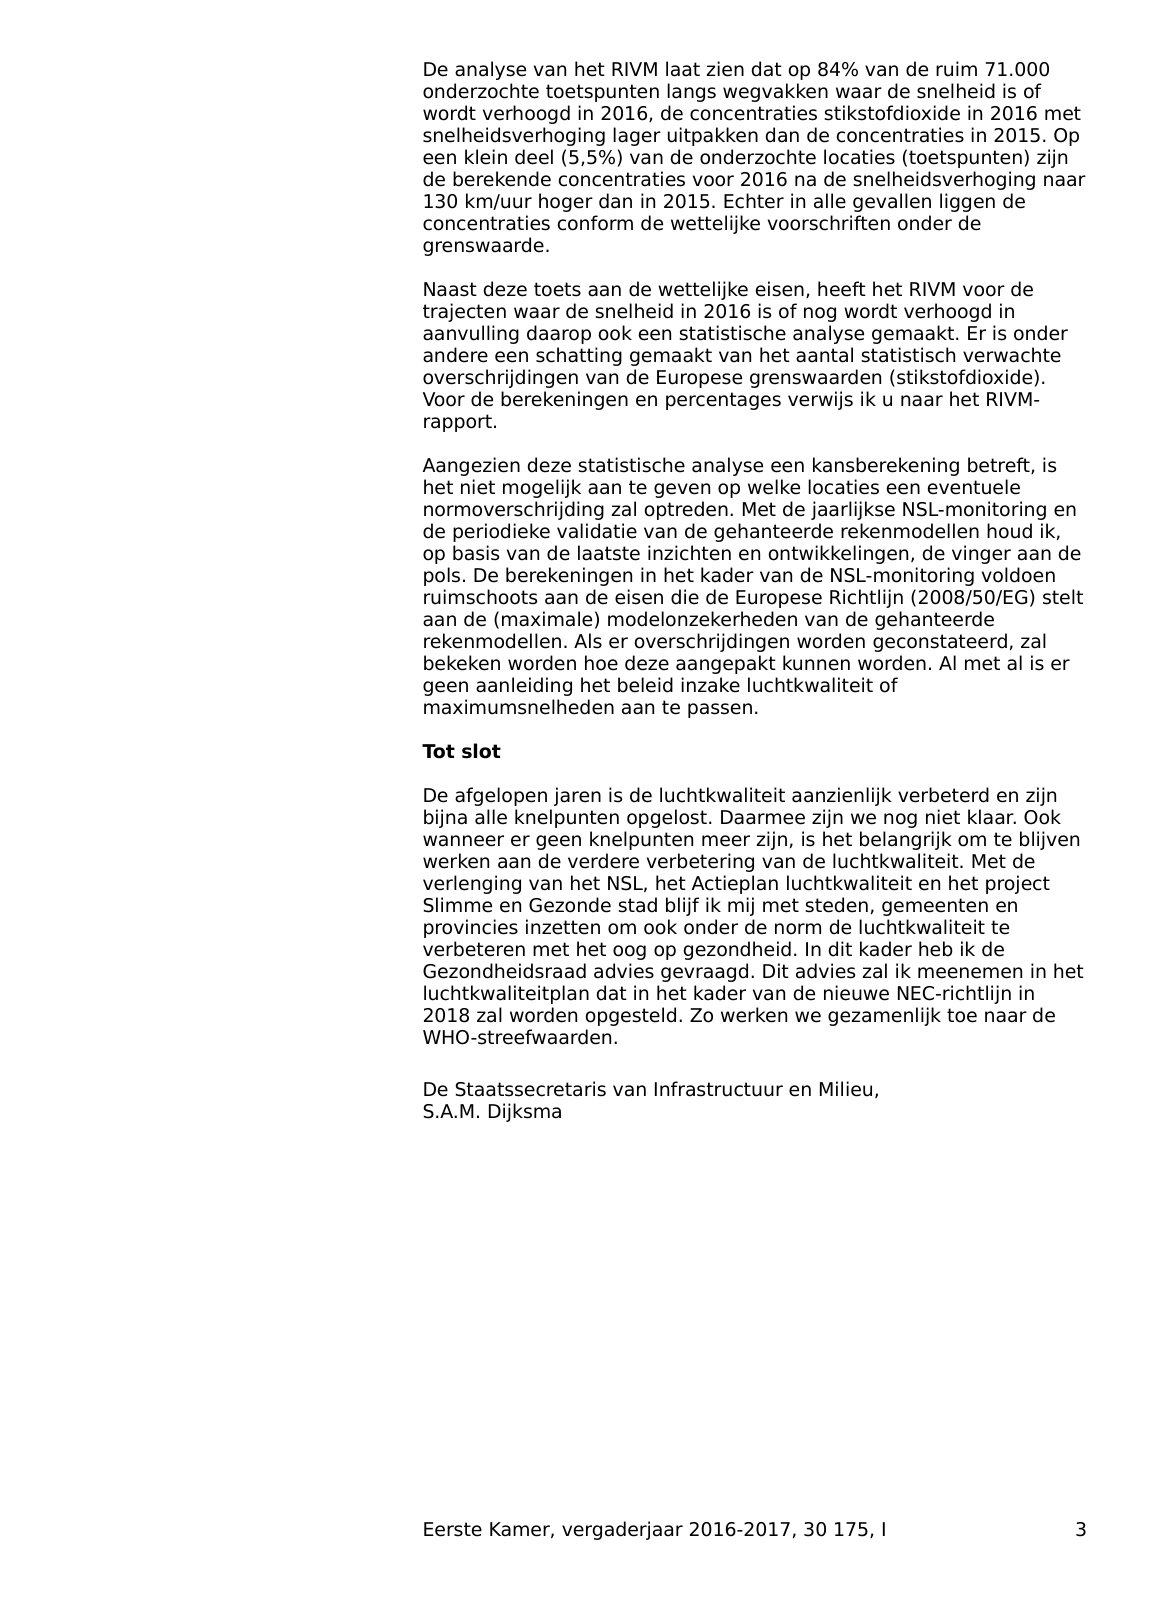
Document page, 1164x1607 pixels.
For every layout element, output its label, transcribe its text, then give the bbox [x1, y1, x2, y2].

text De afgelopen jaren is de luchtkwaliteit aanzienlijk verbeterd en zijn bijna alle knelpunten opgelost. Daarmee zijn we nog niet klaar. Ook wanneer er geen knelpunten meer zijn, is het belangrijk om te blijven werken aan de verdere verbetering van de luchtkwaliteit. Met de verlenging van het NSL, het Actieplan luchtkwaliteit en het project Slimme en Gezonde stad blijf ik mij met steden, gemeenten en provincies inzetten om ook onder de norm de luchtkwaliteit te verbeteren met het oog op gezondheid. In dit kader heb ik de Gezondheidsraad advies gevraagd. Dit advies zal ik meenemen in het luchtkwaliteitplan dat in het kader van de nieuwe NEC-richtlijn in 2018 zal worden opgesteld. Zo werken we gezamenlijk toe naar de WHO-streefwaarden. [422, 785, 1087, 1049]
subtitle Tot slot [422, 741, 1087, 763]
text Naast deze toets aan de wettelijke eisen, heeft het RIVM voor de trajecten waar de snelheid in 2016 is of nog wordt verhoogd in aanvulling daarop ook een statistische analyse gemaakt. Er is onder andere een schatting gemaakt van het aantal statistisch verwachte overschrijdingen van de Europese grenswaarden (stikstofdioxide). Voor de berekeningen en percentages verwijs ik u naar het RIVM-rapport. [422, 279, 1087, 433]
text De Staatssecretaris van Infrastructuur en Milieu, S.A.M. Dijksma [422, 1079, 1087, 1123]
text Aangezien deze statistische analyse een kansberekening betreft, is het niet mogelijk aan te geven op welke locaties een eventuele normoverschrijding zal optreden. Met de jaarlijkse NSL-monitoring en de periodieke validatie van de gehanteerde rekenmodellen houd ik, op basis van de laatste inzichten en ontwikkelingen, de vinger aan de pols. De berekeningen in het kader van de NSL-monitoring voldoen ruimschoots aan de eisen die de Europese Richtlijn (2008/50/EG) stelt aan de (maximale) modelonzekerheden van de gehanteerde rekenmodellen. Als er overschrijdingen worden geconstateerd, zal bekeken worden hoe deze aangepakt kunnen worden. Al met al is er geen aanleiding het beleid inzake luchtkwaliteit of maximumsnelheden aan te passen. [422, 455, 1087, 719]
text De analyse van het RIVM laat zien dat op 84% van de ruim 71.000 onderzochte toetspunten langs wegvakken waar de snelheid is of wordt verhoogd in 2016, de concentraties stikstofdioxide in 2016 met snelheidsverhoging lager uitpakken dan de concentraties in 2015. Op een klein deel (5,5%) van de onderzochte locaties (toetspunten) zijn de berekende concentraties voor 2016 na de snelheidsverhoging naar 130 km/uur hoger dan in 2015. Echter in alle gevallen liggen de concentraties conform de wettelijke voorschriften onder de grenswaarde. [422, 59, 1087, 257]
